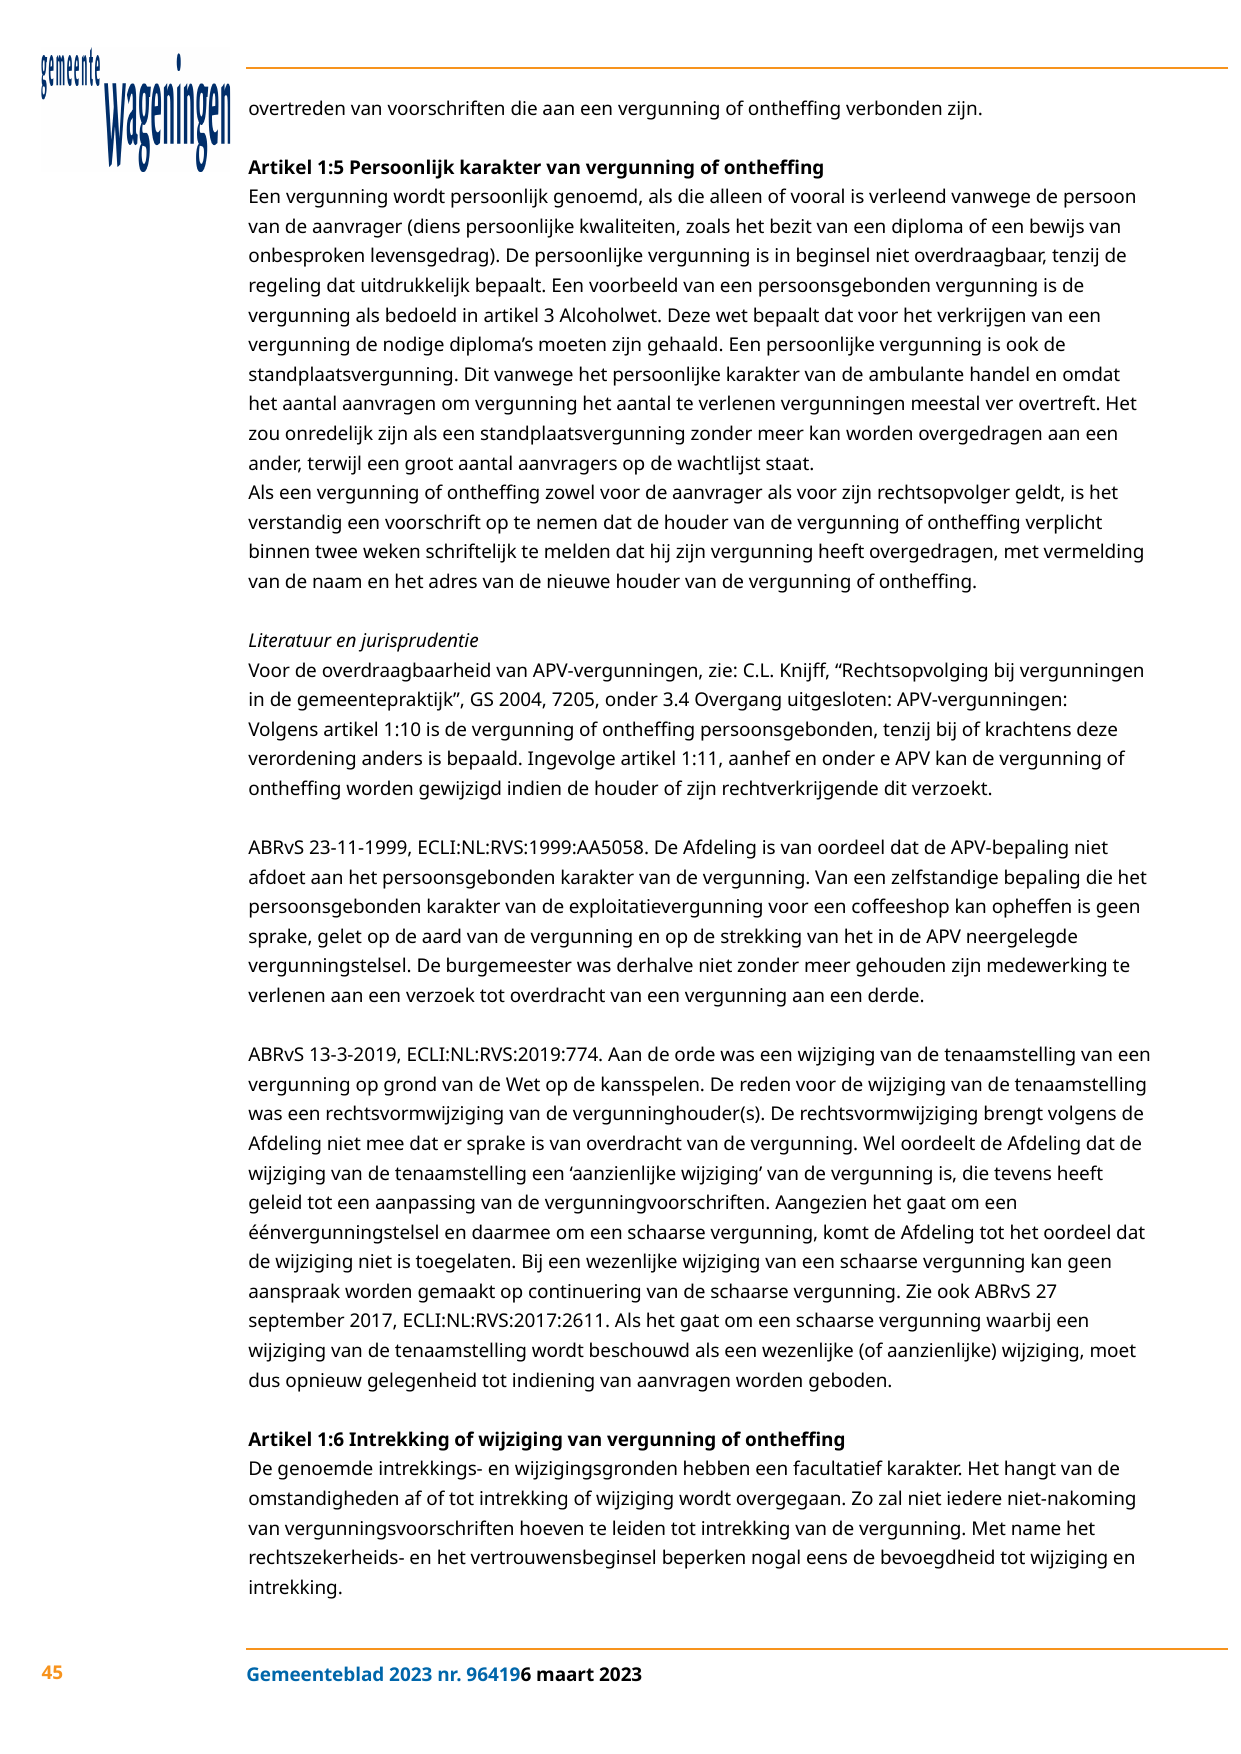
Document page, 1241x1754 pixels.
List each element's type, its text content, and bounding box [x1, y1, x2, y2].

text Een vergunning wordt persoonlijk genoemd, als die alleen of vooral is verleend vanwege de persoon van de aanvrager (diens persoonlijke kwaliteiten, zoals het bezit van een diploma of een bewijs van onbesproken levensgedrag). De persoonlijke vergunning is in beginsel niet overdraagbaar, tenzij de regeling dat uitdrukkelijk bepaalt. Een voorbeeld van een persoonsgebonden vergunning is de vergunning als bedoeld in artikel 3 Alcoholwet. Deze wet bepaalt dat voor het verkrijgen van een vergunning de nodige diploma’s moeten zijn gehaald. Een persoonlijke vergunning is ook de standplaatsvergunning. Dit vanwege het persoonlijke karakter van de ambulante handel en omdat het aantal aanvragen om vergunning het aantal te verlenen vergunningen meestal ver overtreft. Het zou onredelijk zijn als een standplaatsvergunning zonder meer kan worden overgedragen aan een ander, terwijl een groot aantal aanvragers op de wachtlijst staat. [248, 183, 1152, 476]
text Voor de overdraagbaarheid van APV-vergunningen, zie: C.L. Knijff, “Rechtsopvolging bij vergunningen in de gemeentepraktijk”, GS 2004, 7205, onder 3.4 Overgang uitgesloten: APV-vergunningen: [248, 657, 1152, 712]
text Artikel 1:5 Persoonlijk karakter van vergunning of ontheffing [248, 154, 1152, 180]
text Volgens artikel 1:10 is de vergunning of ontheffing persoonsgebonden, tenzij bij of krachtens deze verordening anders is bepaald. Ingevolge artikel 1:11, aanhef en onder e APV kan de vergunning of ontheffing worden gewijzigd indien de houder of zijn rechtverkrijgende dit verzoekt. [248, 716, 1152, 801]
text ABRvS 13-3-2019, ECLI:NL:RVS:2019:774. Aan de orde was een wijziging van de tenaamstelling van een vergunning op grond van de Wet op de kansspelen. De reden voor de wijziging van de tenaamstelling was een rechtsvormwijziging van de vergunninghouder(s). De rechtsvormwijziging brengt volgens de Afdeling niet mee dat er sprake is van overdracht van de vergunning. Wel oordeelt de Afdeling dat de wijziging van de tenaamstelling een ‘aanzienlijke wijziging’ van de vergunning is, die tevens heeft geleid tot een aanpassing van de vergunningvoorschriften. Aangezien het gaat om een éénvergunningstelsel en daarmee om een schaarse vergunning, komt de Afdeling tot het oordeel dat de wijziging niet is toegelaten. Bij een wezenlijke wijziging van een schaarse vergunning kan geen aanspraak worden gemaakt op continuering van de schaarse vergunning. Zie ook ABRvS 27 september 2017, ECLI:NL:RVS:2017:2611. Als het gaat om een schaarse vergunning waarbij een wijziging van de tenaamstelling wordt beschouwd als een wezenlijke (of aanzienlijke) wijziging, moet dus opnieuw gelegenheid tot indiening van aanvragen worden geboden. [248, 1041, 1152, 1393]
text ABRvS 23-11-1999, ECLI:NL:RVS:1999:AA5058. De Afdeling is van oordeel dat de APV-bepaling niet afdoet aan het persoonsgebonden karakter van de vergunning. Van een zelfstandige bepaling die het persoonsgebonden karakter van de exploitatievergunning voor een coffeeshop kan opheffen is geen sprake, gelet op de aard van de vergunning en op de strekking van het in de APV neergelegde vergunningstelsel. De burgemeester was derhalve niet zonder meer gehouden zijn medewerking te verlenen aan een verzoek tot overdracht van een vergunning aan een derde. [248, 834, 1152, 1008]
picture [41, 47, 231, 172]
text Als een vergunning of ontheffing zowel voor de aanvrager als voor zijn rechtsopvolger geldt, is het verstandig een voorschrift op te nemen dat de houder van de vergunning of ontheffing verplicht binnen twee weken schriftelijk te melden dat hij zijn vergunning heeft overgedragen, met vermelding van de naam en het adres van de nieuwe houder van de vergunning of ontheffing. [248, 479, 1152, 594]
text Literatuur en jurisprudentie [248, 627, 1152, 653]
text overtreden van voorschriften die aan een vergunning of ontheffing verbonden zijn. [248, 95, 1152, 121]
text Artikel 1:6 Intrekking of wijziging van vergunning of ontheffing [248, 1426, 1152, 1452]
text De genoemde intrekkings- en wijzigingsgronden hebben een facultatief karakter. Het hangt van de omstandigheden af of tot intrekking of wijziging wordt overgegaan. Zo zal niet iedere niet-nakoming van vergunningsvoorschriften hoeven te leiden tot intrekking van de vergunning. Met name het rechtszekerheids- en het vertrouwensbeginsel beperken nogal eens de bevoegdheid tot wijziging en intrekking. [248, 1456, 1152, 1600]
